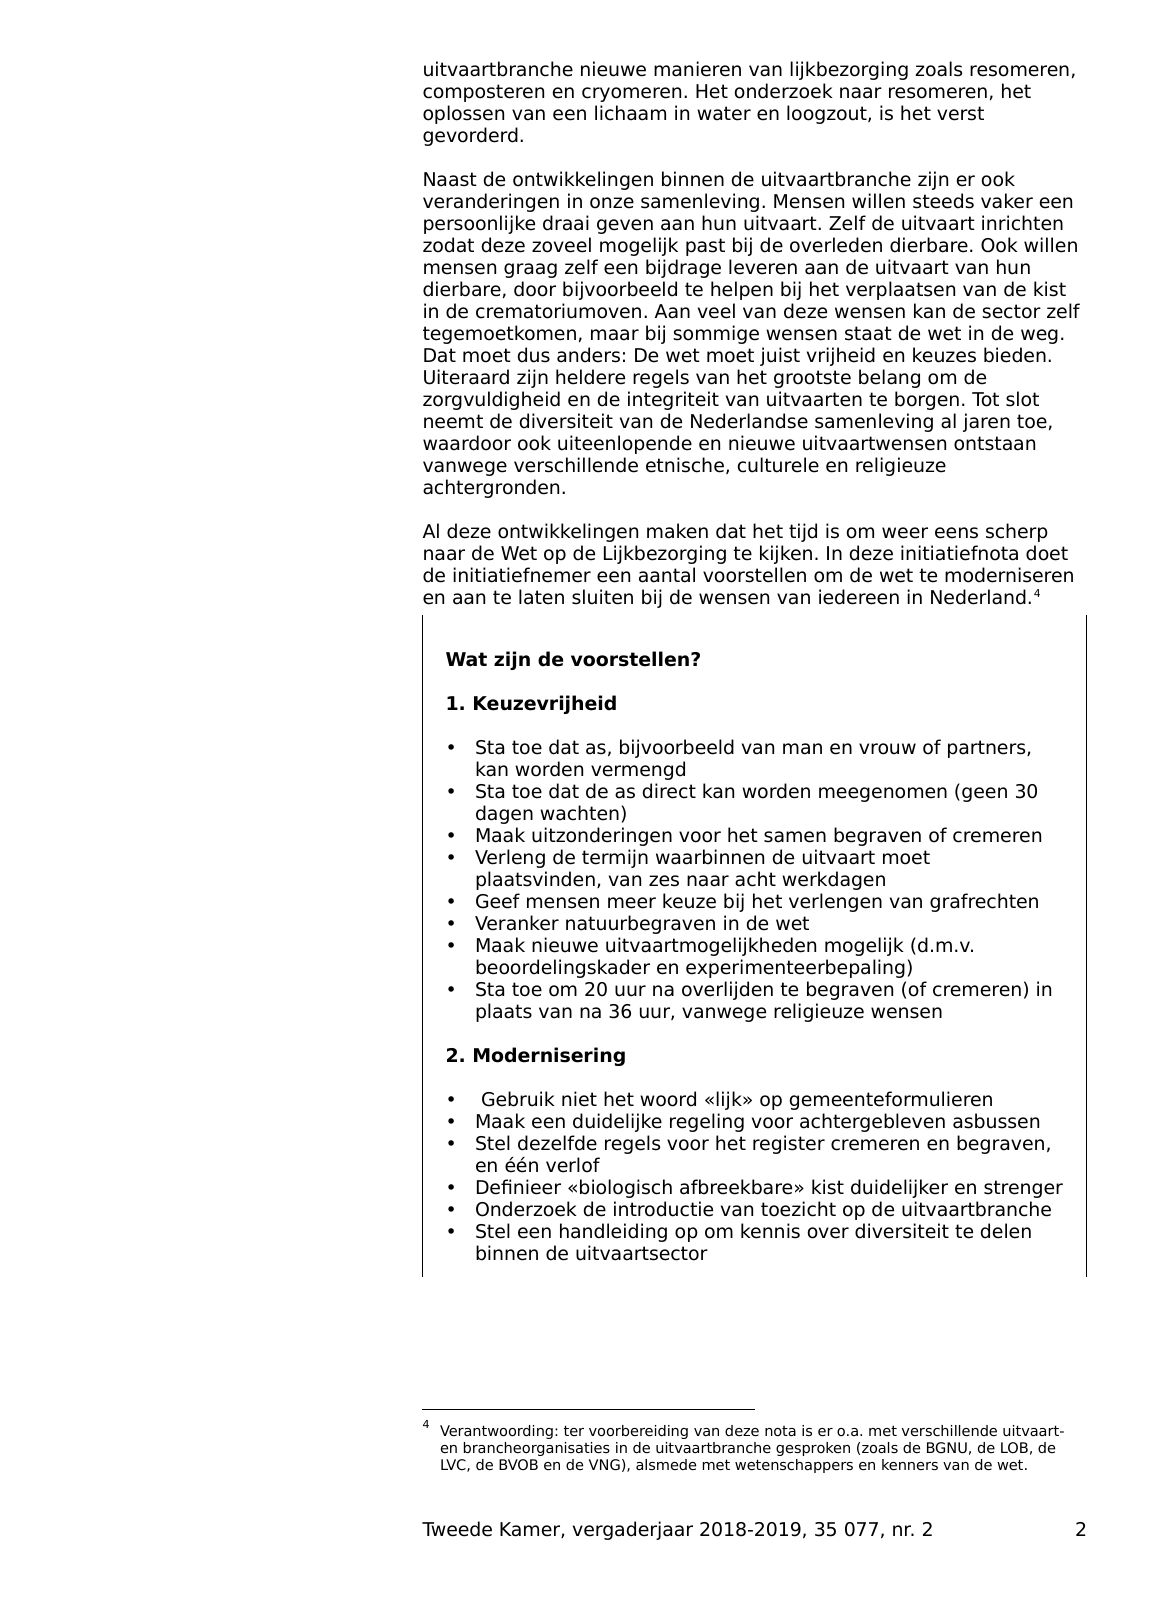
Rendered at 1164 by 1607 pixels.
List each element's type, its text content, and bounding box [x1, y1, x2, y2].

text uitvaartbranche nieuwe manieren van lijkbezorging zoals resomeren, composteren en cryomeren. Het onderzoek naar resomeren, het oplossen van een lichaam in water en loogzout, is het verst gevorderd. [422, 59, 1087, 147]
text Verantwoording: ter voorbereiding van deze nota is er o.a. met verschillende uitvaart- en brancheorganisaties in de uitvaartbranche gesproken (zoals de BGNU, de LOB, de LVC, de BVOB en de VNG), alsmede met wetenschappers en kenners van de wet. [422, 1418, 1087, 1474]
text Naast de ontwikkelingen binnen de uitvaartbranche zijn er ook veranderingen in onze samenleving. Mensen willen steeds vaker een persoonlijke draai geven aan hun uitvaart. Zelf de uitvaart inrichten zodat deze zoveel mogelijk past bij de overleden dierbare. Ook willen mensen graag zelf een bijdrage leveren aan de uitvaart van hun dierbare, door bijvoorbeeld te helpen bij het verplaatsen van de kist in de crematoriumoven. Aan veel van deze wensen kan de sector zelf tegemoetkomen, maar bij sommige wensen staat de wet in de weg. Dat moet dus anders: De wet moet juist vrijheid en keuzes bieden. Uiteraard zijn heldere regels van het grootste belang om de zorgvuldigheid en de integriteit van uitvaarten te borgen. Tot slot neemt de diversiteit van de Nederlandse samenleving al jaren toe, waardoor ook uiteenlopende en nieuwe uitvaartwensen ontstaan vanwege verschillende etnische, culturele en religieuze achtergronden. [422, 169, 1087, 499]
text Al deze ontwikkelingen maken dat het tijd is om weer eens scherp naar de Wet op de Lijkbezorging te kijken. In deze initiatiefnota doet de initiatiefnemer een aantal voorstellen om de wet te moderniseren en aan te laten sluiten bij de wensen van iedereen in Nederland. [422, 521, 1087, 609]
table_header Wat zijn de voorstellen? 1. Keuzevrijheid • Sta toe dat as, bijvoorbeeld van man en vrouw of partners, kan worden vermengd • Sta toe dat de as direct kan worden meegenomen (geen 30 dagen wachten) • Maak uitzonderingen voor het samen begraven of cremeren • Verleng de termijn waarbinnen de uitvaart moet plaatsvinden, van zes naar acht werkdagen • Geef mensen meer keuze bij het verlengen van grafrechten • Veranker natuurbegraven in de wet • Maak nieuwe uitvaartmogelijkheden mogelijk (d.m.v. beoordelingskader en experimenteerbepaling) • Sta toe om 20 uur na overlijden te begraven (of cremeren) in plaats van na 36 uur, vanwege religieuze wensen 2. Modernisering • Gebruik niet het woord «lijk» op gemeenteformulieren • Maak een duidelijke regeling voor achtergebleven asbussen • Stel dezelfde regels voor het register cremeren en begraven, en één verlof • Definieer «biologisch afbreekbare» kist duidelijker en strenger • Onderzoek de introductie van toezicht op de uitvaartbranche • Stel een handleiding op om kennis over diversiteit te delen binnen de uitvaartsector [423, 615, 1086, 1277]
